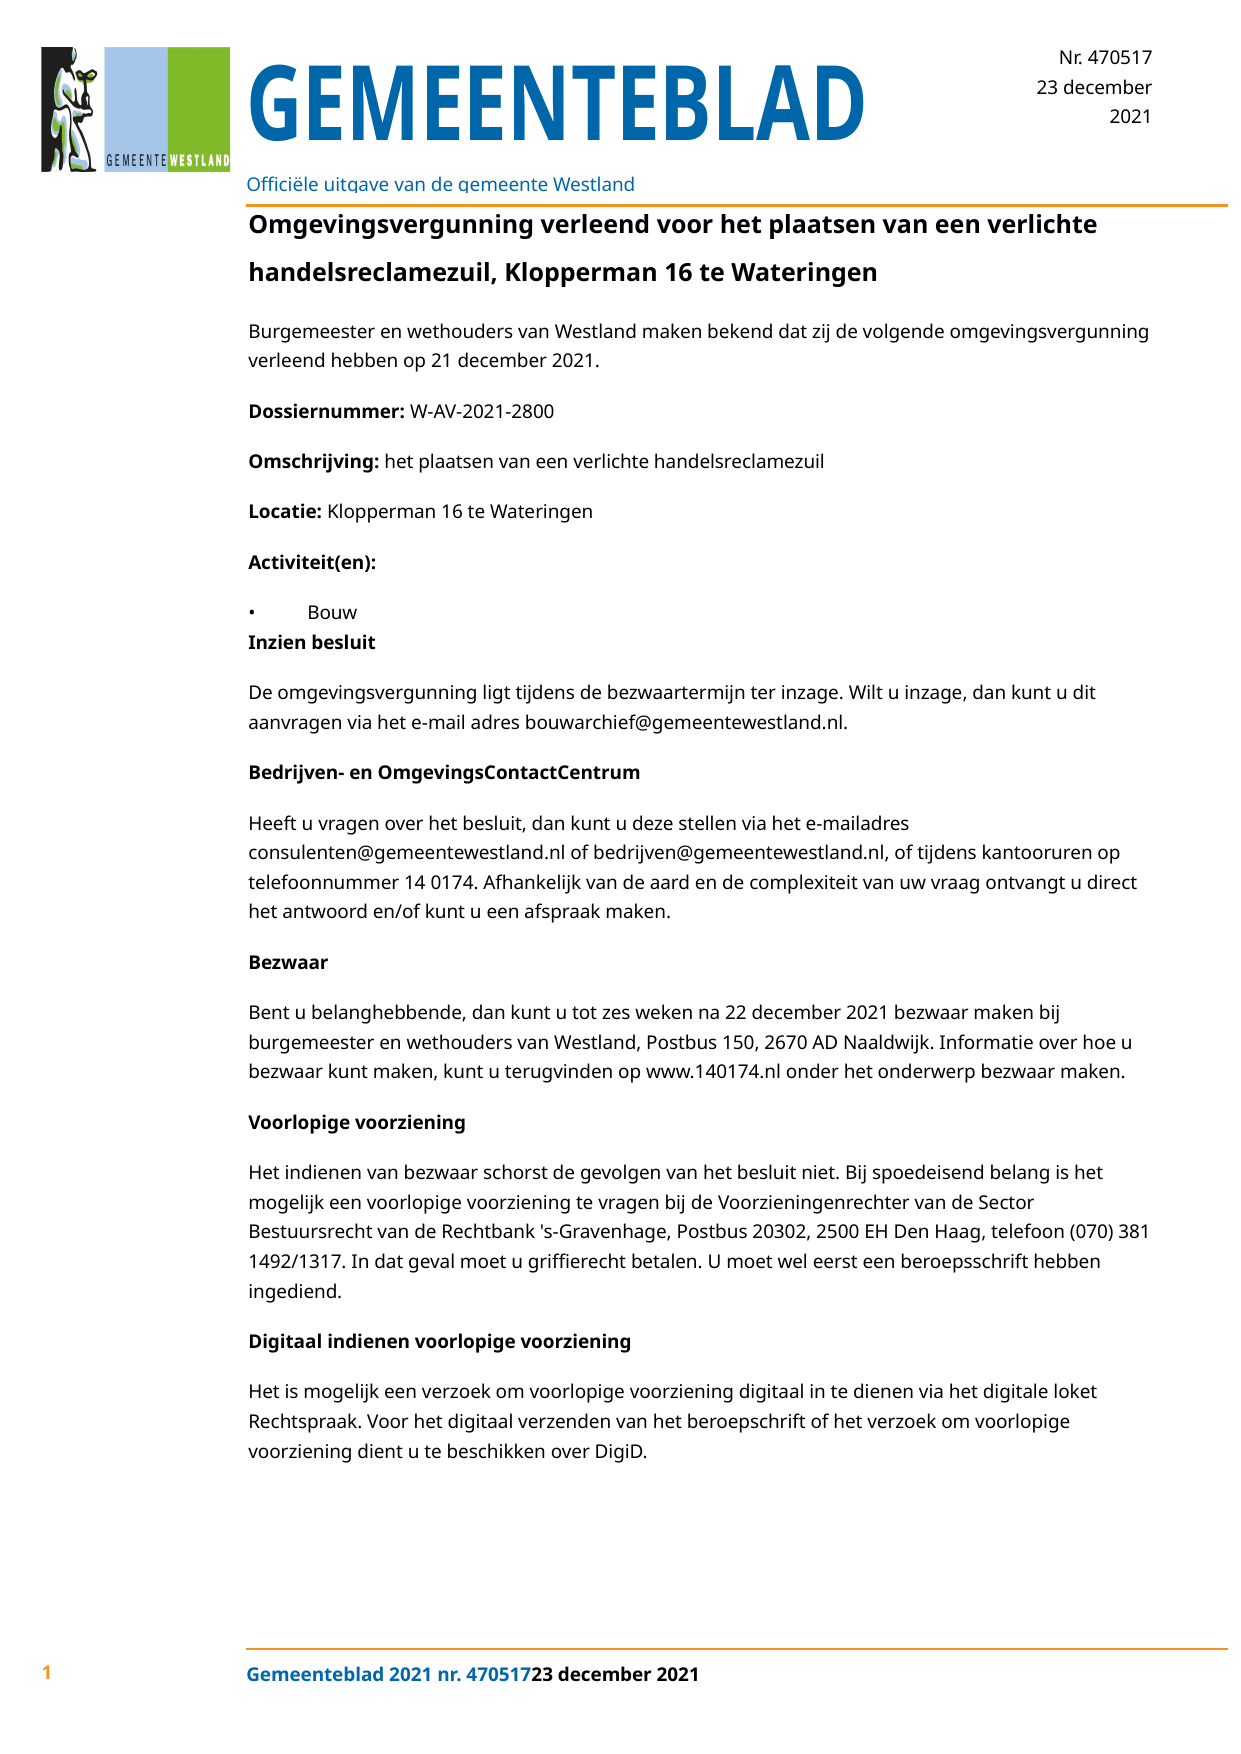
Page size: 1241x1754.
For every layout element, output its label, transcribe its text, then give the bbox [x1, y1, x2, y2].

list Bouw [248, 599, 1152, 625]
text Het is mogelijk een verzoek om voorlopige voorziening digitaal in te dienen via het digitale loket Rechtspraak. Voor het digitaal verzenden van het beroepschrift of het verzoek om voorlopige voorziening dient u te beschikken over DigiD. [248, 1379, 1152, 1464]
text Omschrijving: het plaatsen van een verlichte handelsreclamezuil [248, 448, 1152, 474]
text Burgemeester en wethouders van Westland maken bekend dat zij de volgende omgevingsvergunning verleend hebben op 21 december 2021. [248, 318, 1152, 373]
text Inzien besluit [248, 629, 1152, 655]
text Bedrijven- en OmgevingsContactCentrum [248, 759, 1152, 785]
text Bent u belanghebbende, dan kunt u tot zes weken na 22 december 2021 bezwaar maken bij burgemeester en wethouders van Westland, Postbus 150, 2670 AD Naaldwijk. Informatie over hoe u bezwaar kunt maken, kunt u terugvinden op www.140174.nl onder het onderwerp bezwaar maken. [248, 999, 1152, 1084]
text Bezwaar [248, 949, 1152, 975]
text Het indienen van bezwaar schorst de gevolgen van het besluit niet. Bij spoedeisend belang is het mogelijk een voorlopige voorziening te vragen bij de Voorzieningenrechter van de Sector Bestuursrecht van de Rechtbank 's-Gravenhage, Postbus 20302, 2500 EH Den Haag, telefoon (070) 381 1492/1317. In dat geval moet u griffierecht betalen. U moet wel eerst een beroepsschrift hebben ingediend. [248, 1159, 1152, 1304]
picture [41, 47, 231, 172]
text Digitaal indienen voorlopige voorziening [248, 1328, 1152, 1354]
text Activiteit(en): [248, 549, 1152, 575]
text Dossiernummer: W-AV-2021-2800 [248, 398, 1152, 424]
text Heeft u vragen over het besluit, dan kunt u deze stellen via het e-mailadres consulenten@gemeentewestland.nl of bedrijven@gemeentewestland.nl, of tijdens kantooruren op telefoonnummer 14 0174. Afhankelijk van de aard en de complexiteit van uw vraag ontvangt u direct het antwoord en/of kunt u een afspraak maken. [248, 810, 1152, 924]
text De omgevingsvergunning ligt tijdens de bezwaartermijn ter inzage. Wilt u inzage, dan kunt u dit aanvragen via het e-mail adres bouwarchief@gemeentewestland.nl. [248, 679, 1152, 735]
text Omgevingsvergunning verleend voor het plaatsen van een verlichte handelsreclamezuil, Klopperman 16 te Wateringen [248, 207, 1152, 288]
text Locatie: Klopperman 16 te Wateringen [248, 499, 1152, 524]
text Voorlopige voorziening [248, 1109, 1152, 1135]
